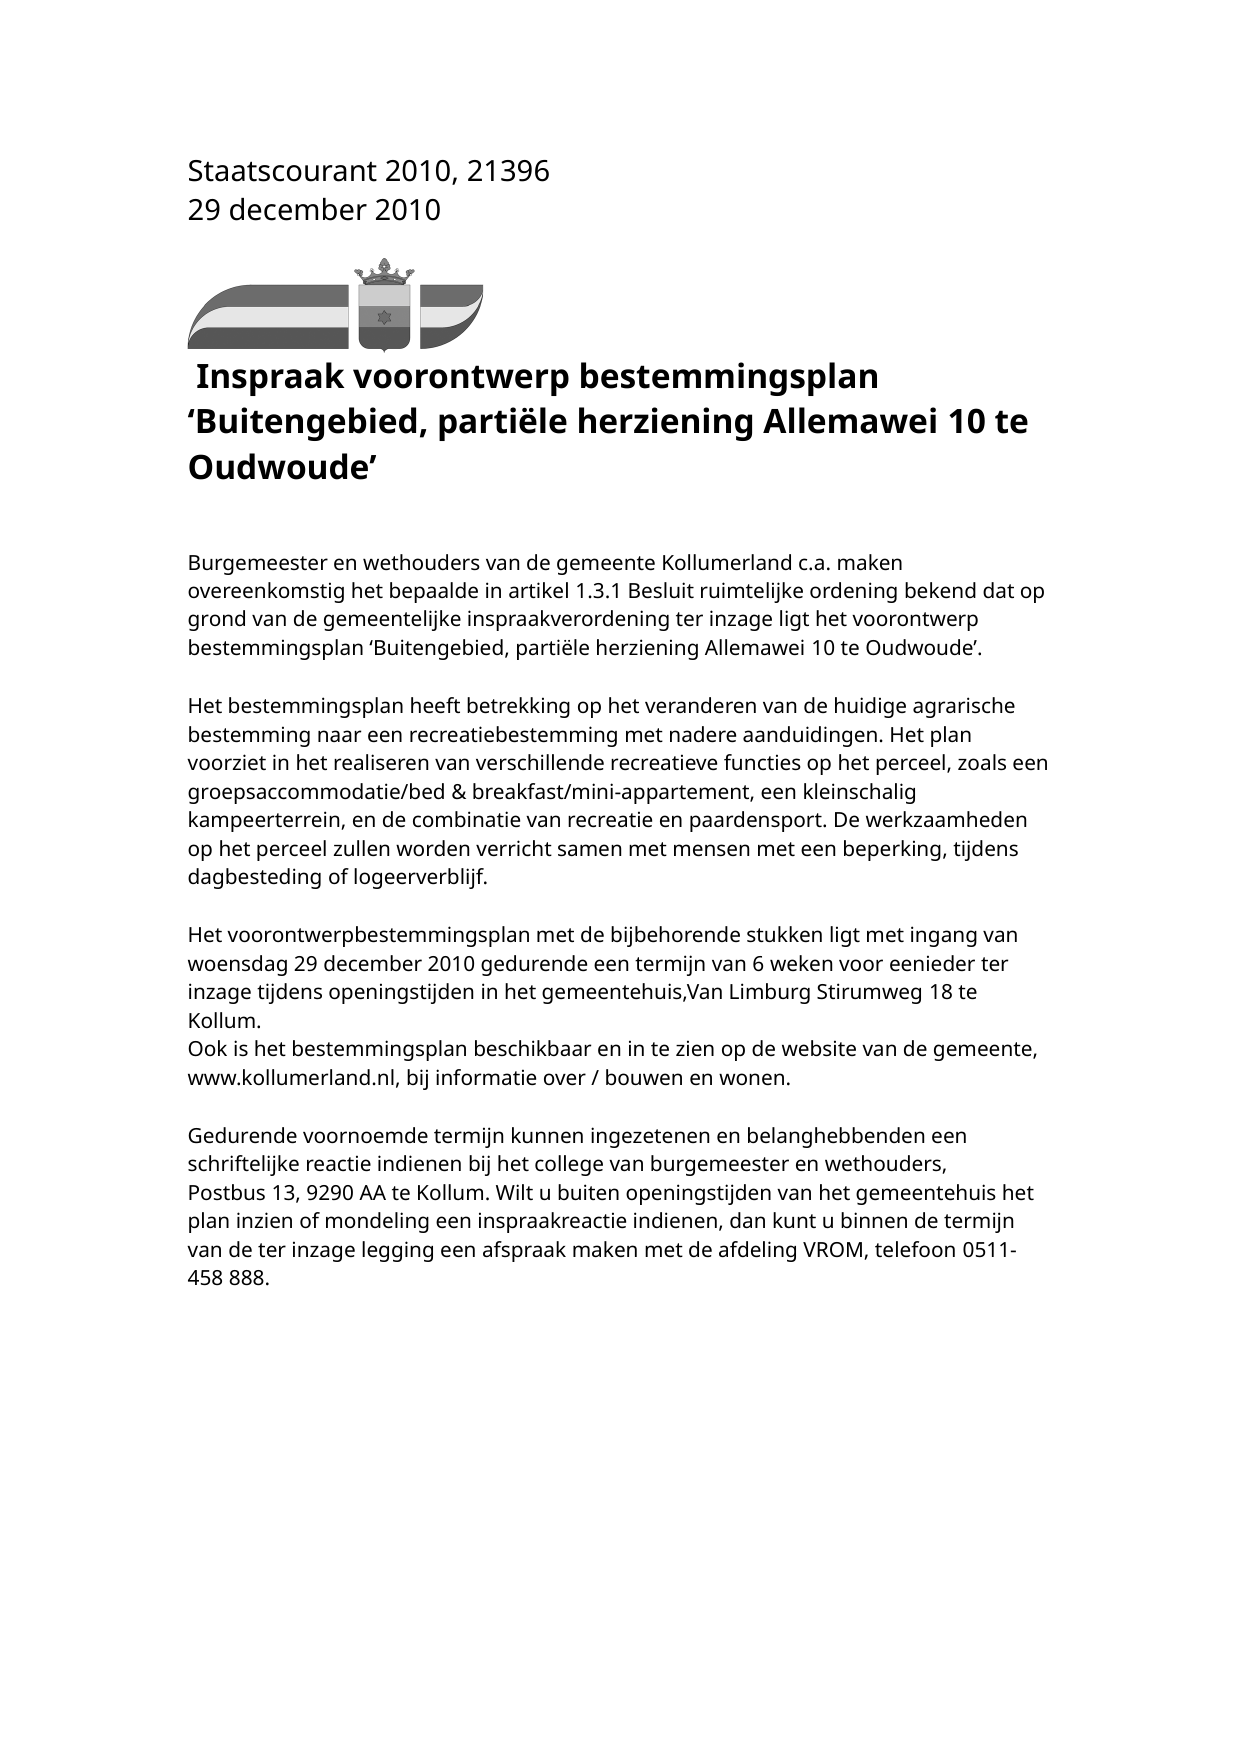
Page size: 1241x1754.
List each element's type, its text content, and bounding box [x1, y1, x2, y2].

text Burgemeester en wethouders van de gemeente Kollumerland c.a. maken overeenkomstig het bepaalde in artikel 1.3.1 Besluit ruimtelijke ordening bekend dat op grond van de gemeentelijke inspraakverordening ter inzage ligt het voorontwerp bestemmingsplan ‘Buitengebied, partiële herziening Allemawei 10 te Oudwoude’. [187, 548, 1053, 661]
text Het voorontwerpbestemmingsplan met de bijbehorende stukken ligt met ingang van woensdag 29 december 2010 gedurende een termijn van 6 weken voor eenieder ter inzage tijdens openingstijden in het gemeentehuis,Van Limburg Stirumweg 18 te Kollum. [187, 921, 1053, 1034]
text Ook is het bestemmingsplan beschikbaar en in te zien op de website van de gemeente, www.kollumerland.nl, bij informatie over / bouwen en wonen. [187, 1034, 1053, 1091]
subtitle Inspraak voorontwerp bestemmingsplan ‘Buitengebied, partiële herziening Allemawei 10 te Oudwoude’ [187, 271, 1053, 489]
text Gedurende voornoemde termijn kunnen ingezetenen en belanghebbenden een schriftelijke reactie indienen bij het college van burgemeester en wethouders, Postbus 13, 9290 AA te Kollum. Wilt u buiten openingstijden van het gemeentehuis het plan inzien of mondeling een inspraakreactie indienen, dan kunt u binnen de termijn van de ter inzage legging een afspraak maken met de afdeling VROM, telefoon 0511-458 888. [187, 1121, 1053, 1292]
text 29 december 2010 [187, 190, 1053, 229]
picture [187, 258, 484, 353]
text Het bestemmingsplan heeft betrekking op het veranderen van de huidige agrarische bestemming naar een recreatiebestemming met nadere aanduidingen. Het plan voorziet in het realiseren van verschillende recreatieve functies op het perceel, zoals een groepsaccommodatie/bed & breakfast/mini-appartement, een kleinschalig kampeerterrein, en de combinatie van recreatie en paardensport. De werkzaamheden op het perceel zullen worden verricht samen met mensen met een beperking, tijdens dagbesteding of logeerverblijf. [187, 691, 1053, 891]
text Staatscourant 2010, 21396 [187, 150, 1053, 190]
